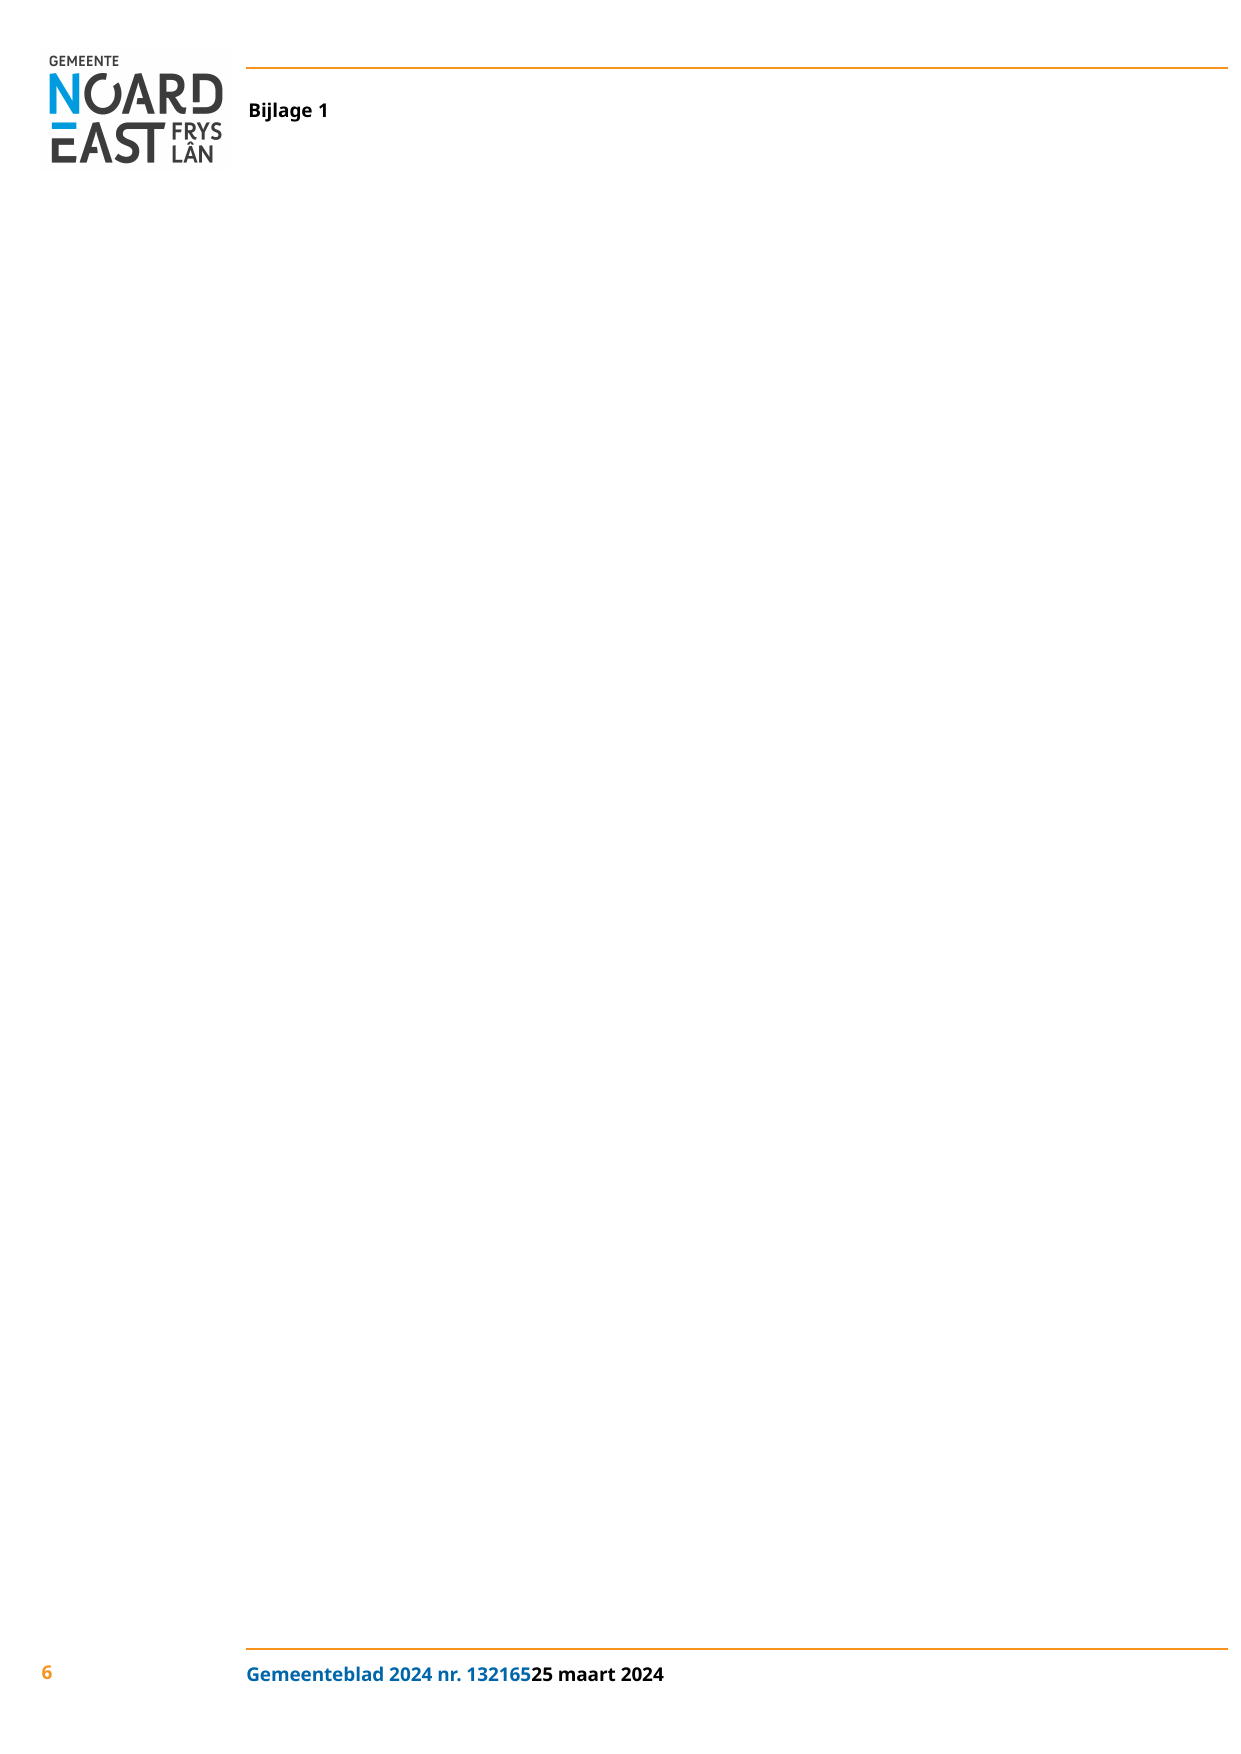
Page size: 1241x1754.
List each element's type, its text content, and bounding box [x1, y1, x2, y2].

picture [41, 47, 231, 172]
text Bijlage 1 [248, 95, 1152, 123]
